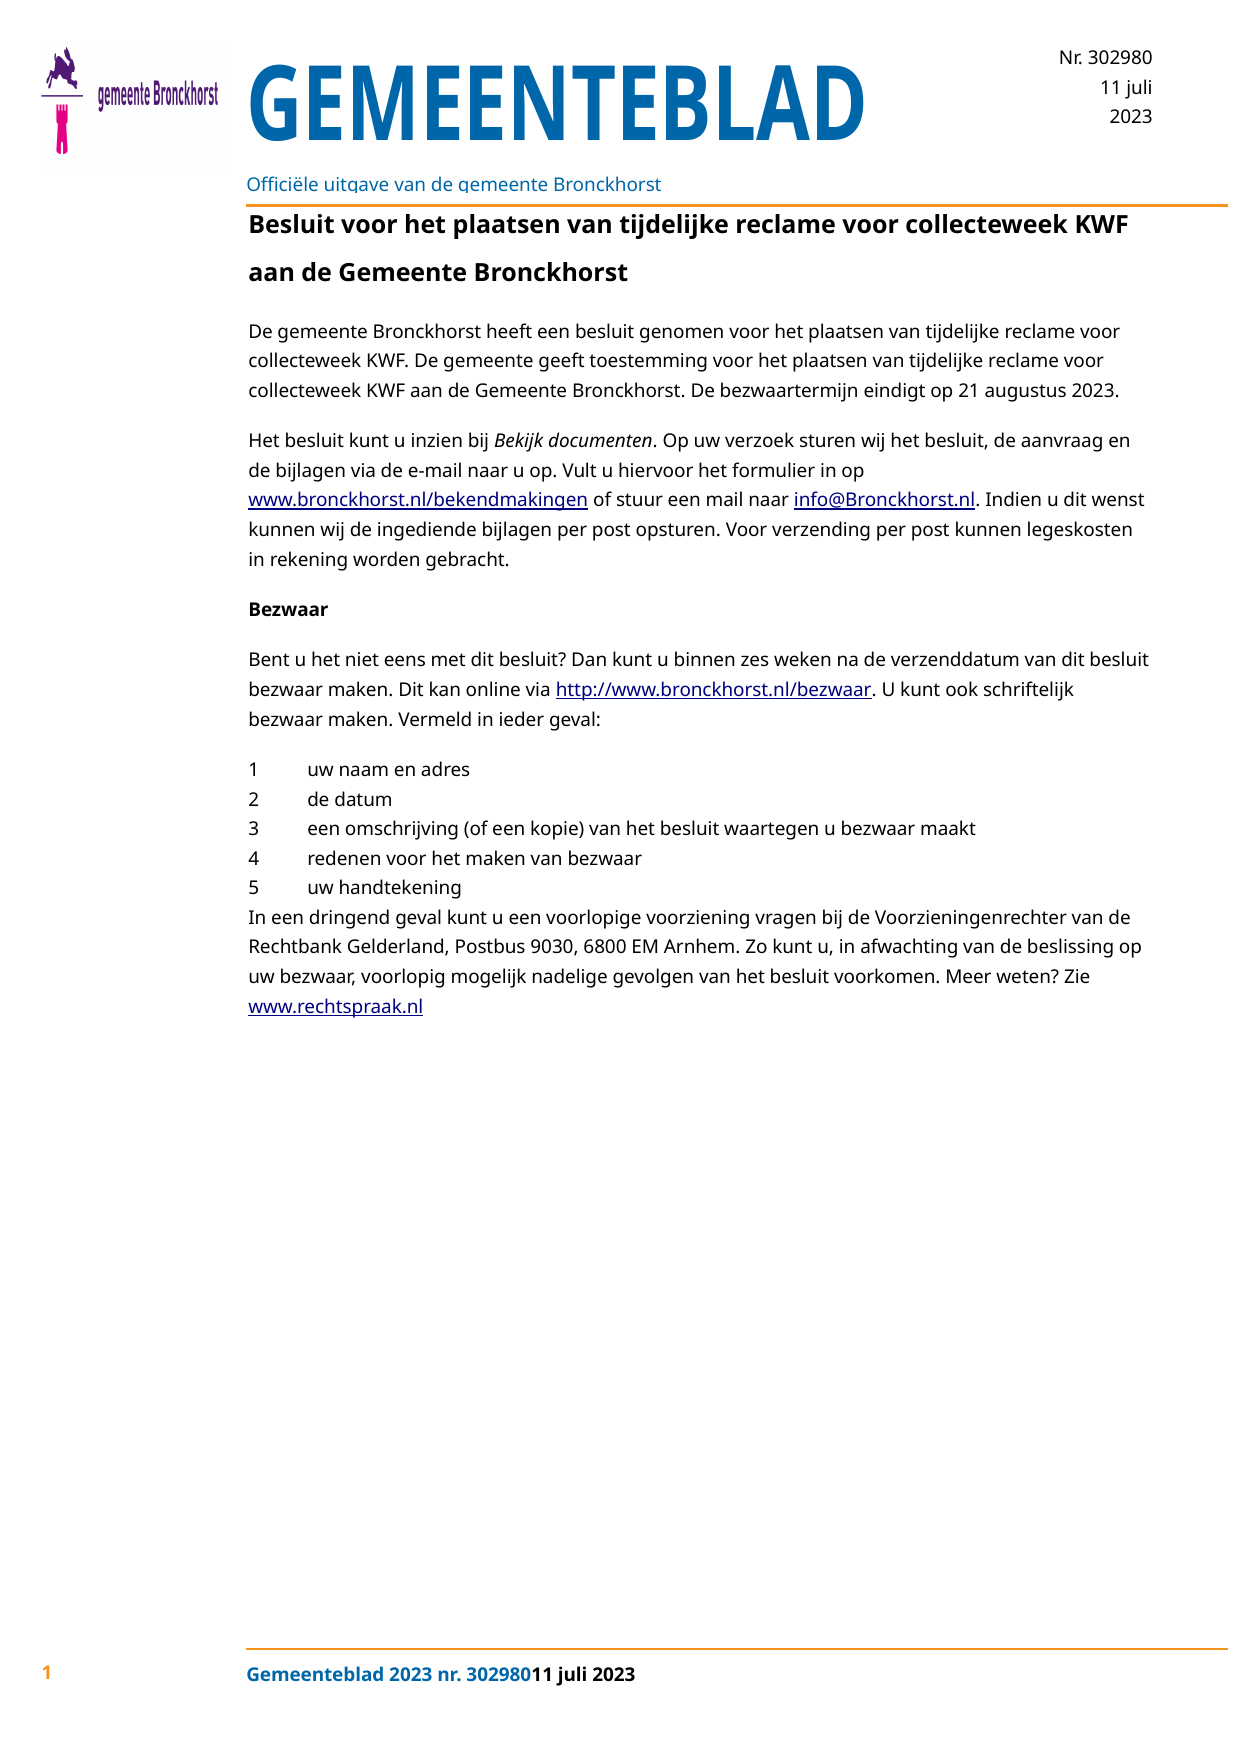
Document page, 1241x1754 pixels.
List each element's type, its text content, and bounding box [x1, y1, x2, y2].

list uw handtekening [248, 874, 1152, 900]
text In een dringend geval kunt u een voorlopige voorziening vragen bij de Voorzieningenrechter van de Rechtbank Gelderland, Postbus 9030, 6800 EM Arnhem. Zo kunt u, in afwachting van de beslissing op uw bezwaar, voorlopig mogelijk nadelige gevolgen van het besluit voorkomen. Meer weten? Zie www.rechtspraak.nl [248, 904, 1152, 1019]
picture [41, 47, 231, 172]
text Bent u het niet eens met dit besluit? Dan kunt u binnen zes weken na de verzenddatum van dit besluit bezwaar maken. Dit kan online via http://www.bronckhorst.nl/bezwaar. U kunt ook schriftelijk bezwaar maken. Vermeld in ieder geval: [248, 647, 1152, 732]
list uw naam en adres [248, 756, 1152, 782]
text Besluit voor het plaatsen van tijdelijke reclame voor collecteweek KWF aan de Gemeente Bronckhorst [248, 207, 1152, 288]
text Het besluit kunt u inzien bij Bekijk documenten. Op uw verzoek sturen wij het besluit, de aanvraag en de bijlagen via de e-mail naar u op. Vult u hiervoor het formulier in op www.bronckhorst.nl/bekendmakingen of stuur een mail naar info@Bronckhorst.nl. Indien u dit wenst kunnen wij de ingediende bijlagen per post opsturen. Voor verzending per post kunnen legeskosten in rekening worden gebracht. [248, 427, 1152, 572]
text Bezwaar [248, 596, 1152, 622]
list redenen voor het maken van bezwaar [248, 845, 1152, 871]
list de datum [248, 786, 1152, 812]
list een omschrijving (of een kopie) van het besluit waartegen u bezwaar maakt [248, 815, 1152, 841]
text De gemeente Bronckhorst heeft een besluit genomen voor het plaatsen van tijdelijke reclame voor collecteweek KWF. De gemeente geeft toestemming voor het plaatsen van tijdelijke reclame voor collecteweek KWF aan de Gemeente Bronckhorst. De bezwaartermijn eindigt op 21 augustus 2023. [248, 318, 1152, 403]
